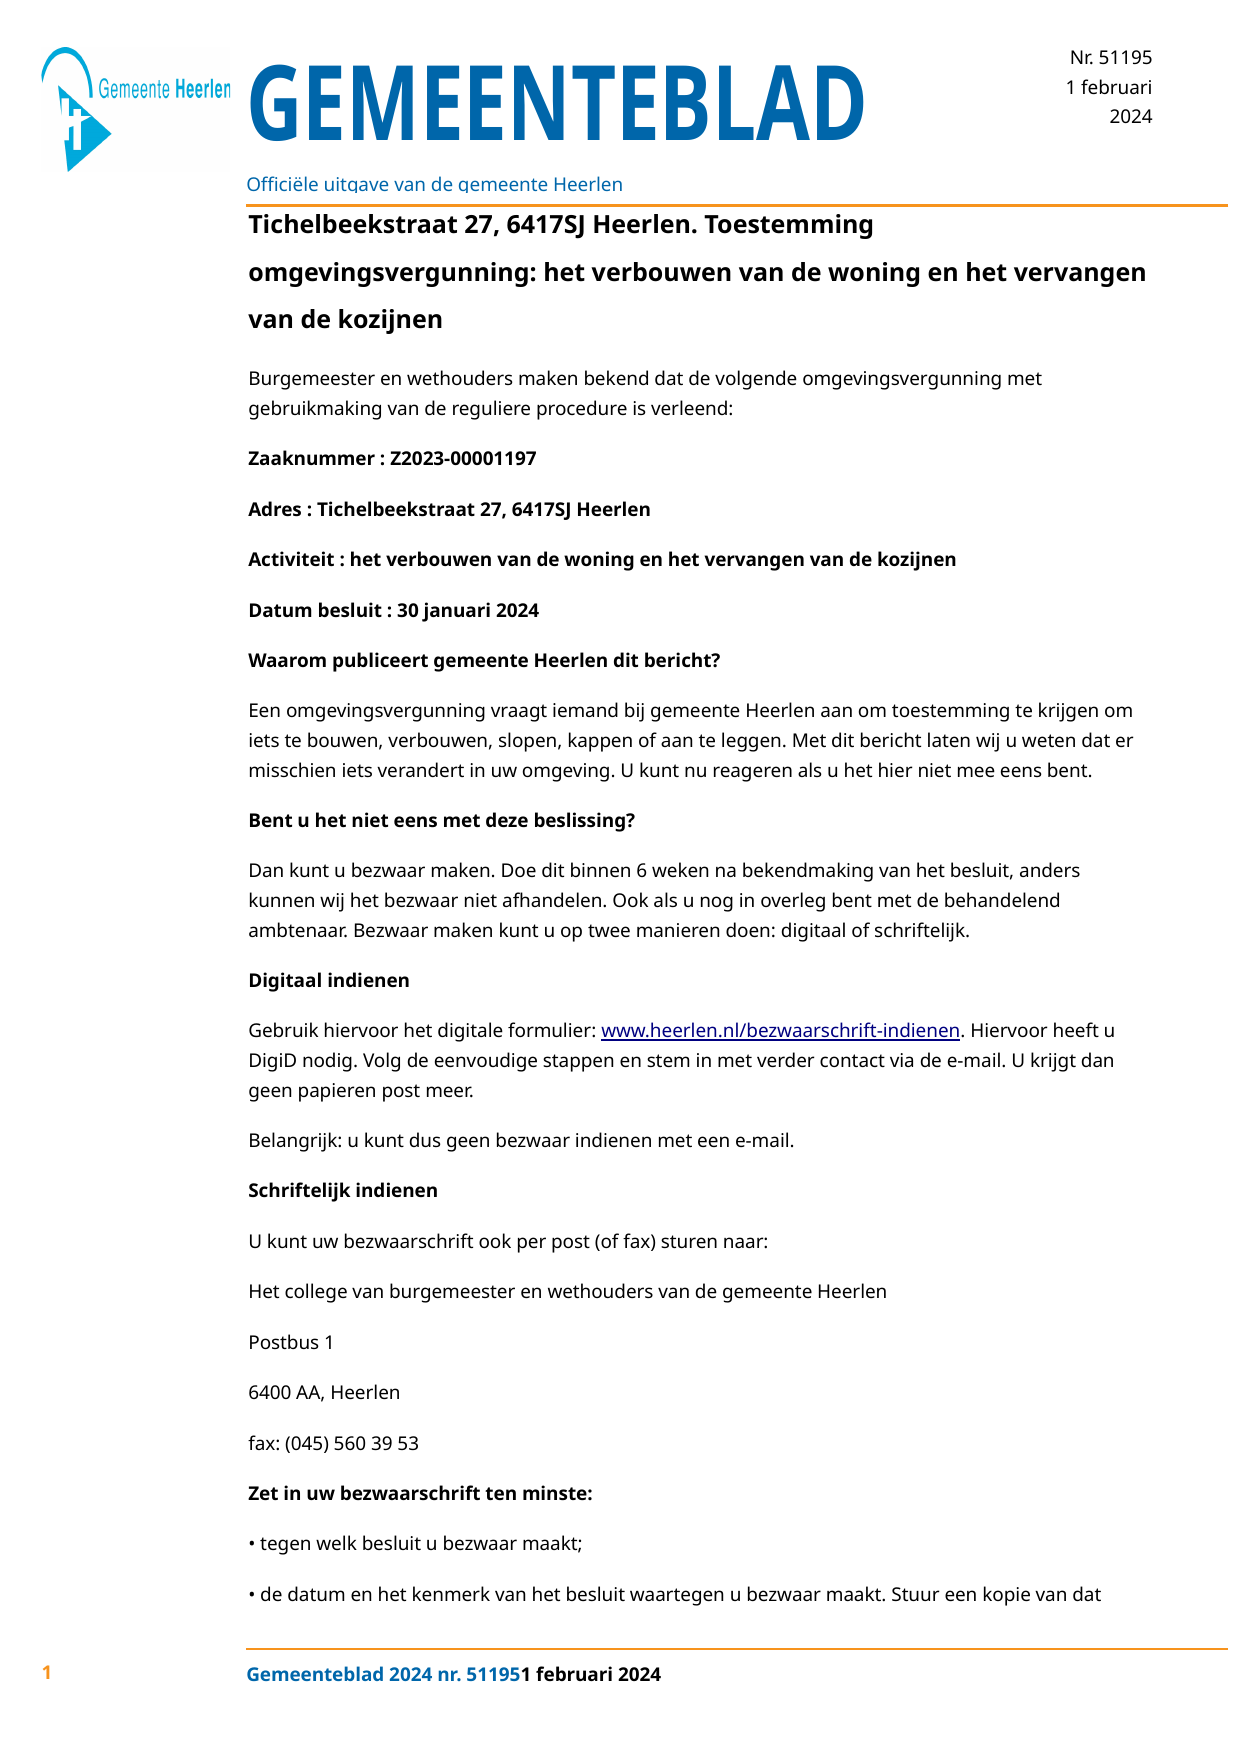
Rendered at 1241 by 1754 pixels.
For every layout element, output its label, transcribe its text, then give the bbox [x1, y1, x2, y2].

text Burgemeester en wethouders maken bekend dat de volgende omgevingsvergunning met gebruikmaking van de reguliere procedure is verleend: [248, 366, 1152, 421]
text Belangrijk: u kunt dus geen bezwaar indienen met een e-mail. [248, 1127, 1152, 1153]
text Digitaal indienen [248, 967, 1152, 993]
text Activiteit : het verbouwen van de woning en het vervangen van de kozijnen [248, 546, 1152, 572]
text Zaaknummer : Z2023-00001197 [248, 446, 1152, 471]
text Gebruik hiervoor het digitale formulier: www.heerlen.nl/bezwaarschrift-indienen. Hiervoor heeft u DigiD nodig. Volg de eenvoudige stappen en stem in met verder contact via de e-mail. U krijgt dan geen papieren post meer. [248, 1018, 1152, 1102]
text • tegen welk besluit u bezwaar maakt; [248, 1531, 1152, 1556]
text Waarom publiceert gemeente Heerlen dit bericht? [248, 647, 1152, 673]
text Bent u het niet eens met deze beslissing? [248, 807, 1152, 833]
text U kunt uw bezwaarschrift ook per post (of fax) sturen naar: [248, 1228, 1152, 1254]
text Tichelbeekstraat 27, 6417SJ Heerlen. Toestemming omgevingsvergunning: het verbouwen van de woning en het vervangen van de kozijnen [248, 207, 1152, 336]
text Schriftelijk indienen [248, 1178, 1152, 1203]
text Een omgevingsvergunning vraagt iemand bij gemeente Heerlen aan om toestemming te krijgen om iets te bouwen, verbouwen, slopen, kappen of aan te leggen. Met dit bericht laten wij u weten dat er misschien iets verandert in uw omgeving. U kunt nu reageren als u het hier niet mee eens bent. [248, 698, 1152, 782]
text 6400 AA, Heerlen [248, 1379, 1152, 1405]
text Adres : Tichelbeekstraat 27, 6417SJ Heerlen [248, 496, 1152, 522]
picture [41, 47, 59, 70]
text Dan kunt u bezwaar maken. Doe dit binnen 6 weken na bekendmaking van het besluit, anders kunnen wij het bezwaar niet afhandelen. Ook als u nog in overleg bent met de behandelend ambtenaar. Bezwaar maken kunt u op twee manieren doen: digitaal of schriftelijk. [248, 858, 1152, 942]
picture [41, 47, 231, 172]
text fax: (045) 560 39 53 [248, 1430, 1152, 1455]
text Datum besluit : 30 januari 2024 [248, 597, 1152, 622]
text Zet in uw bezwaarschrift ten minste: [248, 1480, 1152, 1506]
text • de datum en het kenmerk van het besluit waartegen u bezwaar maakt. Stuur een kopie van dat [248, 1581, 1152, 1607]
text Het college van burgemeester en wethouders van de gemeente Heerlen [248, 1278, 1152, 1304]
text Postbus 1 [248, 1329, 1152, 1354]
